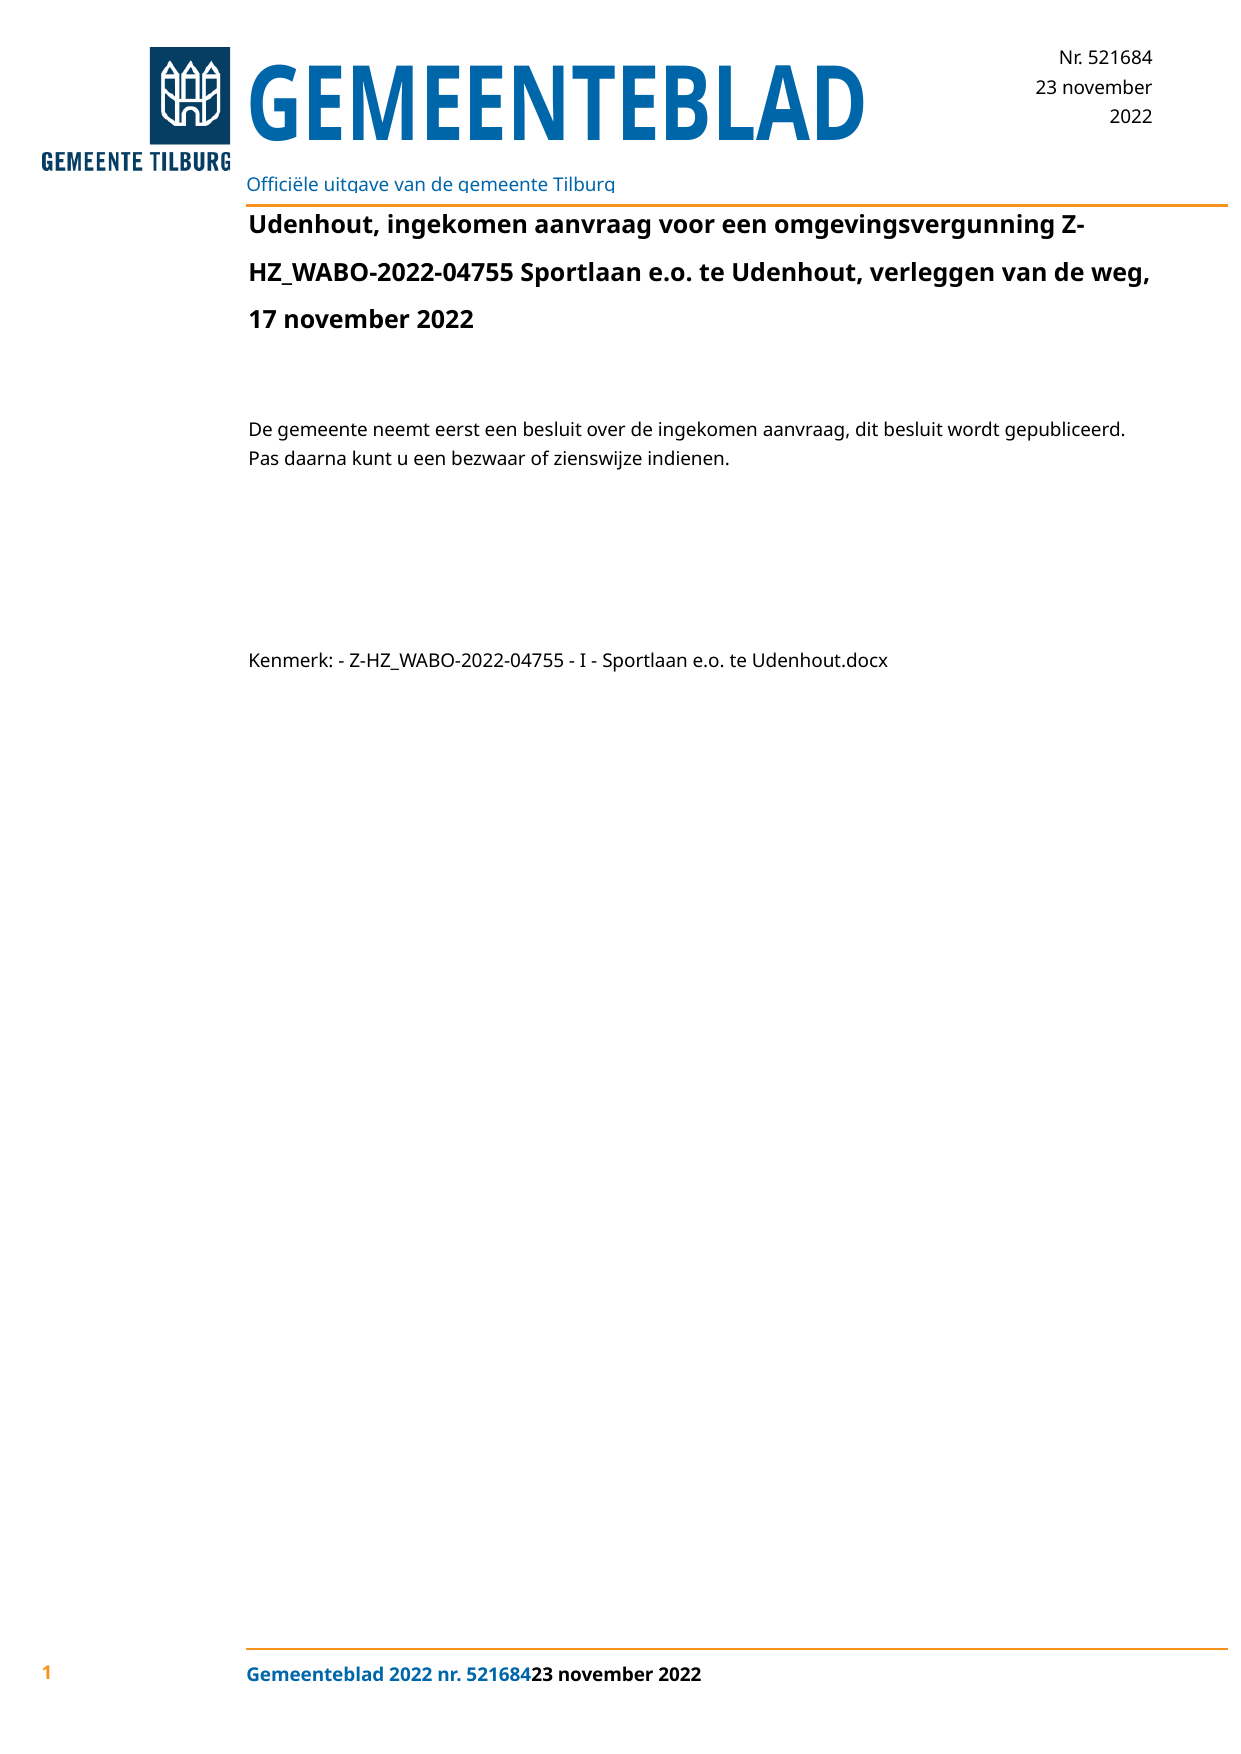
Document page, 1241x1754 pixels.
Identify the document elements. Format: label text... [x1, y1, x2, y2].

text De gemeente neemt eerst een besluit over de ingekomen aanvraag, dit besluit wordt gepubliceerd. Pas daarna kunt u een bezwaar of zienswijze indienen. [248, 416, 1152, 471]
text Udenhout, ingekomen aanvraag voor een omgevingsvergunning Z-HZ_WABO-2022-04755 Sportlaan e.o. te Udenhout, verleggen van de weg, 17 november 2022 [248, 207, 1152, 336]
text Kenmerk: - Z-HZ_WABO-2022-04755 - I - Sportlaan e.o. te Udenhout.docx [248, 647, 1152, 673]
picture [41, 47, 231, 172]
